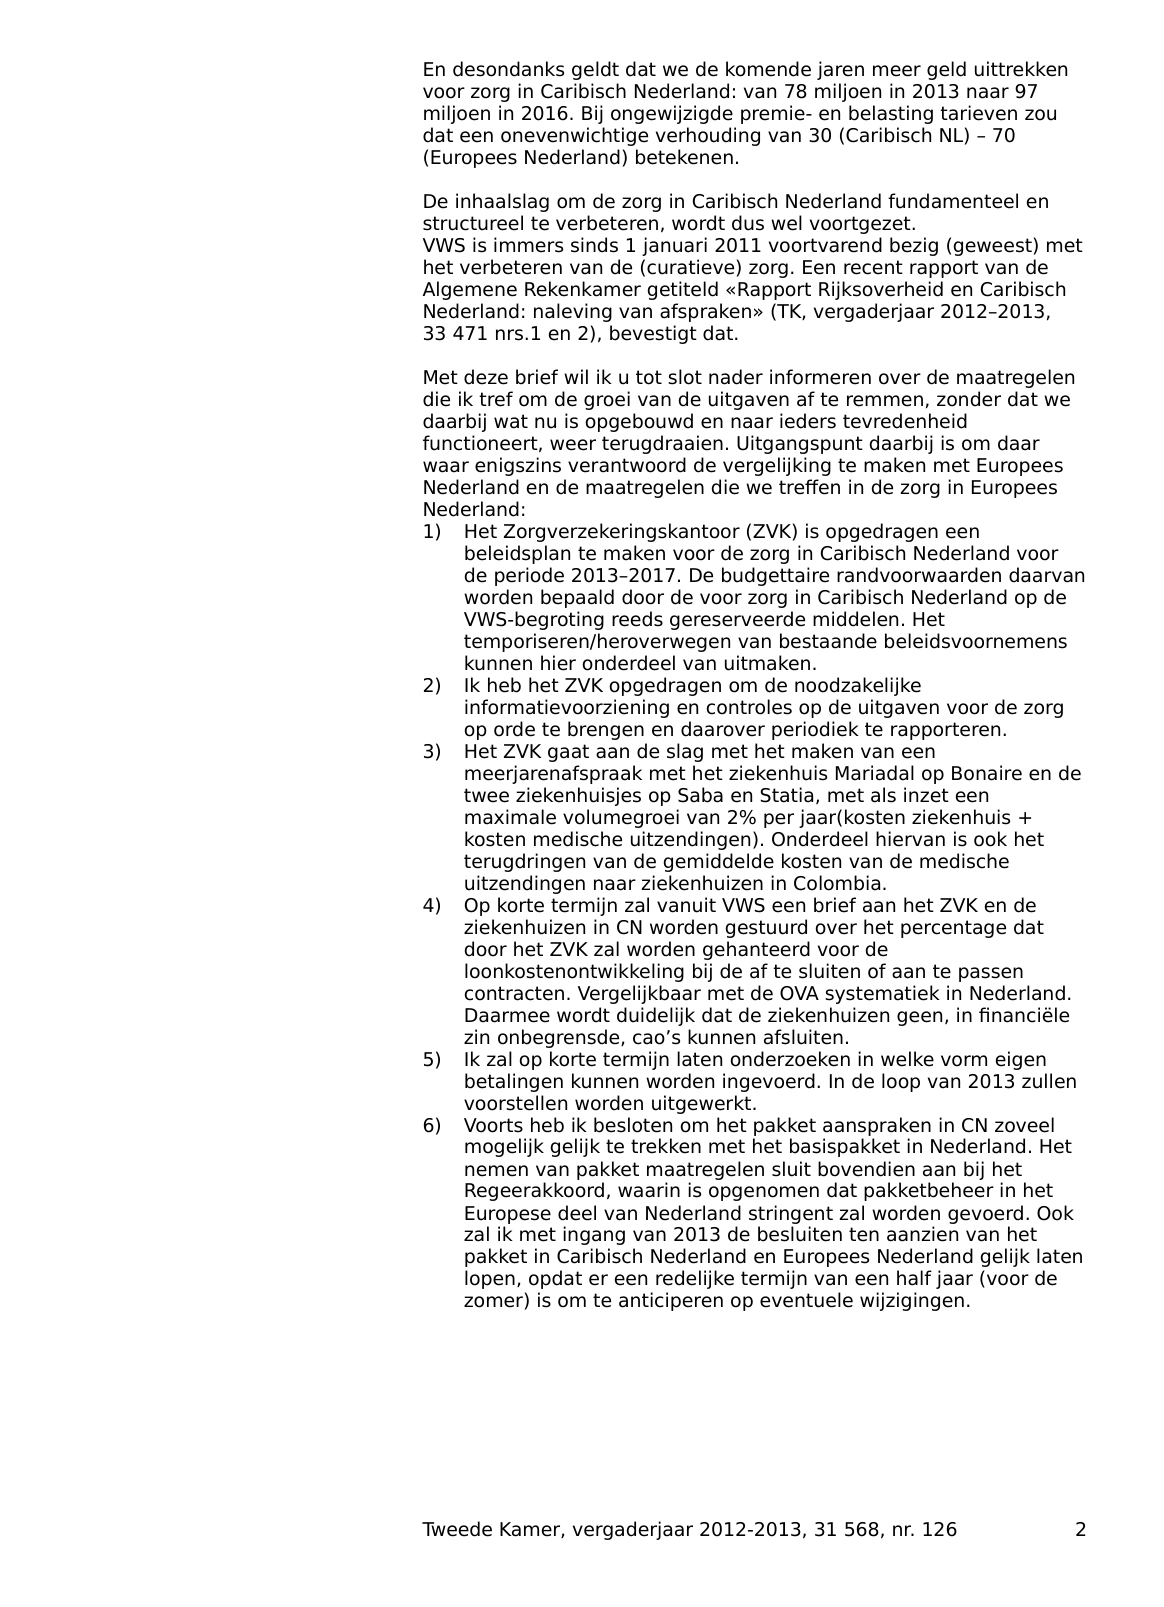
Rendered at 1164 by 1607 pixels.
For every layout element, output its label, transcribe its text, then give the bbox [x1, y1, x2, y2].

text 5) Ik zal op korte termijn laten onderzoeken in welke vorm eigen betalingen kunnen worden ingevoerd. In de loop van 2013 zullen voorstellen worden uitgewerkt. [422, 1048, 1087, 1114]
text 4) Op korte termijn zal vanuit VWS een brief aan het ZVK en de ziekenhuizen in CN worden gestuurd over het percentage dat door het ZVK zal worden gehanteerd voor de loonkostenontwikkeling bij de af te sluiten of aan te passen contracten. Vergelijkbaar met de OVA systematiek in Nederland. Daarmee wordt duidelijk dat de ziekenhuizen geen, in financiële zin onbegrensde, cao’s kunnen afsluiten. [422, 895, 1087, 1048]
text 2) Ik heb het ZVK opgedragen om de noodzakelijke informatievoorziening en controles op de uitgaven voor de zorg op orde te brengen en daarover periodiek te rapporteren. [422, 675, 1087, 741]
text VWS is immers sinds 1 januari 2011 voortvarend bezig (geweest) met het verbeteren van de (curatieve) zorg. Een recent rapport van de Algemene Rekenkamer getiteld «Rapport Rijksoverheid en Caribisch Nederland: naleving van afspraken» (TK, vergaderjaar 2012–2013, 33 471 nrs.1 en 2), bevestigt dat. [422, 235, 1087, 345]
text Met deze brief wil ik u tot slot nader informeren over de maatregelen die ik tref om de groei van de uitgaven af te remmen, zonder dat we daarbij wat nu is opgebouwd en naar ieders tevredenheid functioneert, weer terugdraaien. Uitgangspunt daarbij is om daar waar enigszins verantwoord de vergelijking te maken met Europees Nederland en de maatregelen die we treffen in de zorg in Europees Nederland: [422, 367, 1087, 521]
text 1) Het Zorgverzekeringskantoor (ZVK) is opgedragen een beleidsplan te maken voor de zorg in Caribisch Nederland voor de periode 2013–2017. De budgettaire randvoorwaarden daarvan worden bepaald door de voor zorg in Caribisch Nederland op de VWS-begroting reeds gereserveerde middelen. Het temporiseren/heroverwegen van bestaande beleidsvoornemens kunnen hier onderdeel van uitmaken. [422, 521, 1087, 675]
text 3) Het ZVK gaat aan de slag met het maken van een meerjarenafspraak met het ziekenhuis Mariadal op Bonaire en de twee ziekenhuisjes op Saba en Statia, met als inzet een maximale volumegroei van 2% per jaar(kosten ziekenhuis + kosten medische uitzendingen). Onderdeel hiervan is ook het terugdringen van de gemiddelde kosten van de medische uitzendingen naar ziekenhuizen in Colombia. [422, 741, 1087, 895]
text En desondanks geldt dat we de komende jaren meer geld uittrekken voor zorg in Caribisch Nederland: van 78 miljoen in 2013 naar 97 miljoen in 2016. Bij ongewijzigde premie- en belasting tarieven zou dat een onevenwichtige verhouding van 30 (Caribisch NL) – 70 (Europees Nederland) betekenen. [422, 59, 1087, 169]
text 6) Voorts heb ik besloten om het pakket aanspraken in CN zoveel mogelijk gelijk te trekken met het basispakket in Nederland. Het nemen van pakket maatregelen sluit bovendien aan bij het Regeerakkoord, waarin is opgenomen dat pakketbeheer in het Europese deel van Nederland stringent zal worden gevoerd. Ook zal ik met ingang van 2013 de besluiten ten aanzien van het pakket in Caribisch Nederland en Europees Nederland gelijk laten lopen, opdat er een redelijke termijn van een half jaar (voor de zomer) is om te anticiperen op eventuele wijzigingen. [422, 1114, 1087, 1312]
text De inhaalslag om de zorg in Caribisch Nederland fundamenteel en structureel te verbeteren, wordt dus wel voortgezet. [422, 191, 1087, 235]
